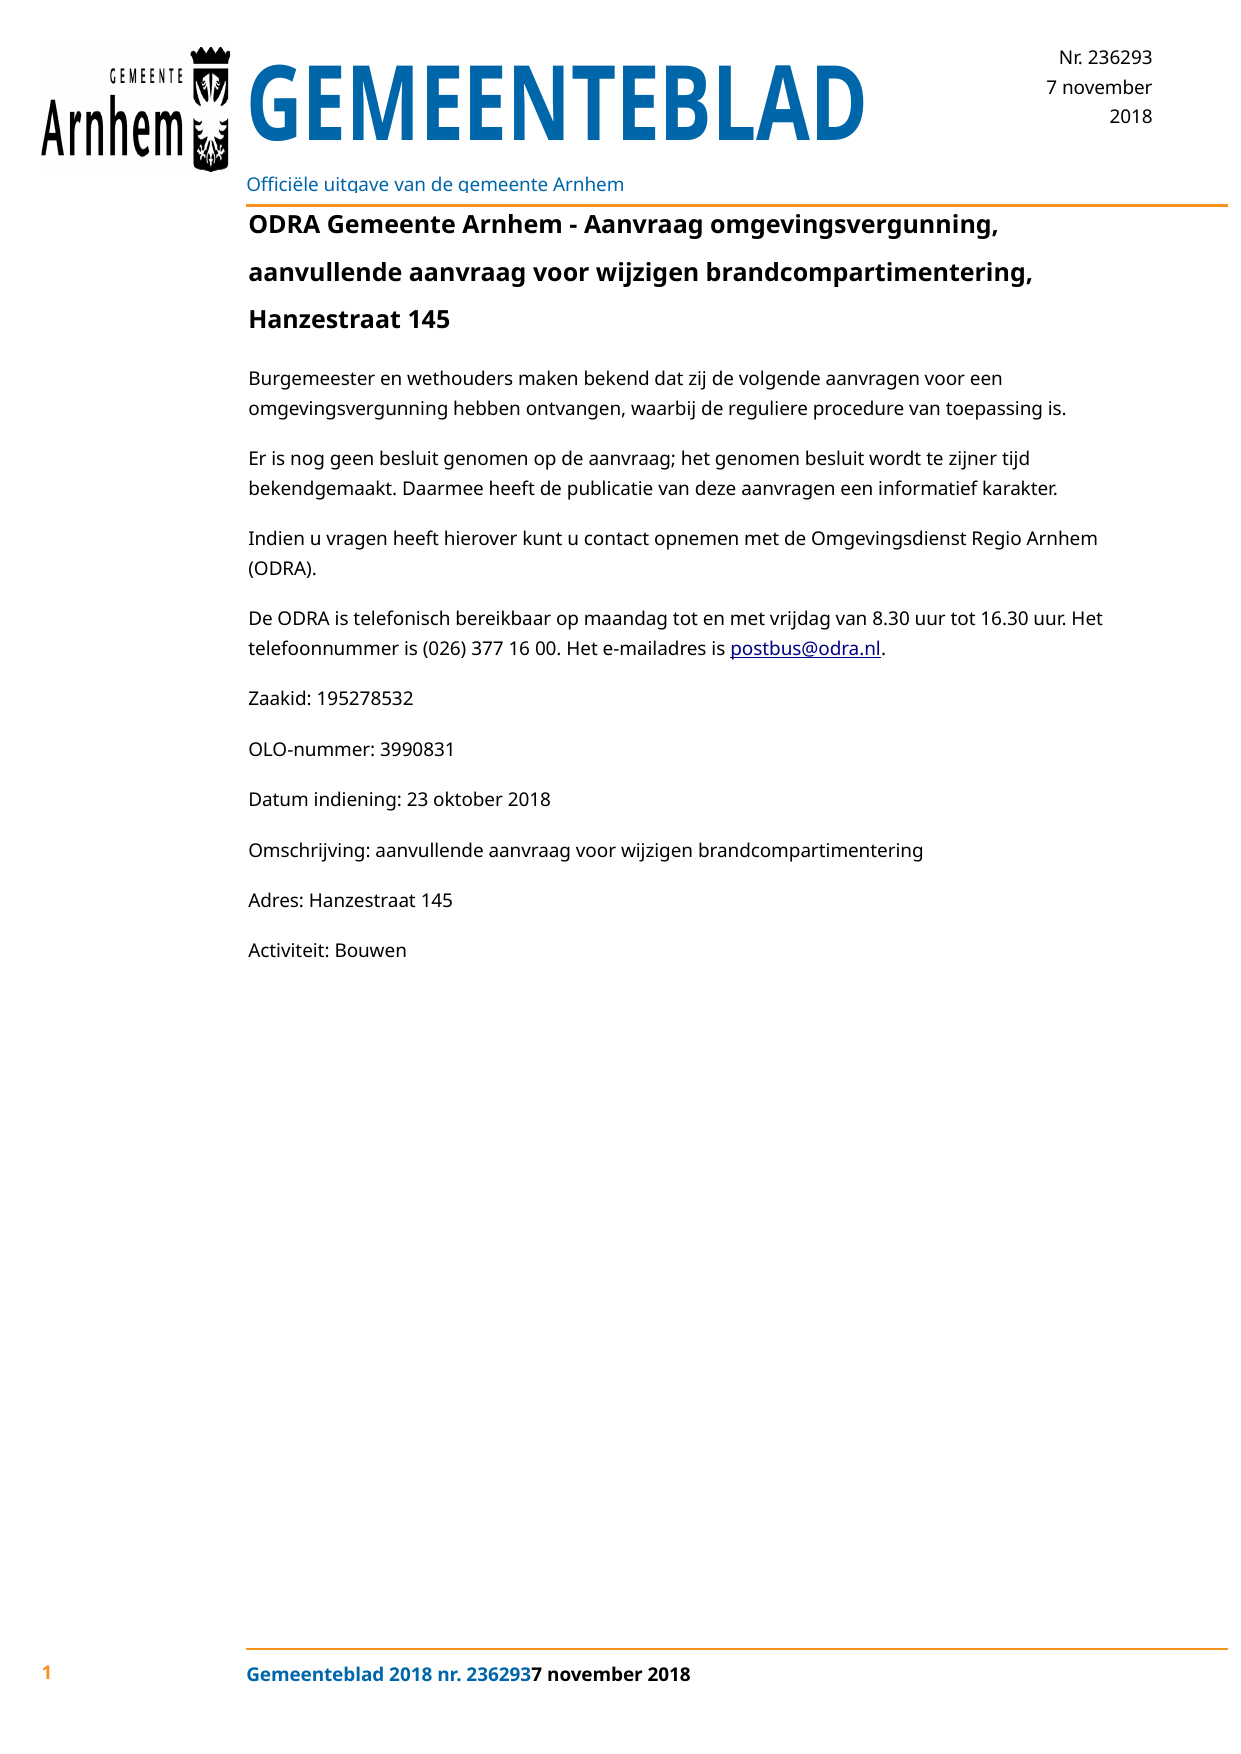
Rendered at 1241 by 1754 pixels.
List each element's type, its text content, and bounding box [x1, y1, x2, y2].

text De ODRA is telefonisch bereikbaar op maandag tot en met vrijdag van 8.30 uur tot 16.30 uur. Het telefoonnummer is (026) 377 16 00. Het e-mailadres is postbus@odra.nl. [248, 606, 1152, 661]
text OLO-nummer: 3990831 [248, 736, 1152, 762]
text Activiteit: Bouwen [248, 938, 1152, 963]
text Datum indiening: 23 oktober 2018 [248, 786, 1152, 812]
text Omschrijving: aanvullende aanvraag voor wijzigen brandcompartimentering [248, 837, 1152, 862]
picture [41, 47, 231, 172]
text ODRA Gemeente Arnhem - Aanvraag omgevingsvergunning, aanvullende aanvraag voor wijzigen brandcompartimentering, Hanzestraat 145 [248, 207, 1152, 336]
text Zaakid: 195278532 [248, 686, 1152, 711]
text Er is nog geen besluit genomen op de aanvraag; het genomen besluit wordt te zijner tijd bekendgemaakt. Daarmee heeft de publicatie van deze aanvragen een informatief karakter. [248, 446, 1152, 501]
text Adres: Hanzestraat 145 [248, 887, 1152, 913]
text Indien u vragen heeft hierover kunt u contact opnemen met de Omgevingsdienst Regio Arnhem (ODRA). [248, 526, 1152, 581]
text Burgemeester en wethouders maken bekend dat zij de volgende aanvragen voor een omgevingsvergunning hebben ontvangen, waarbij de reguliere procedure van toepassing is. [248, 366, 1152, 421]
